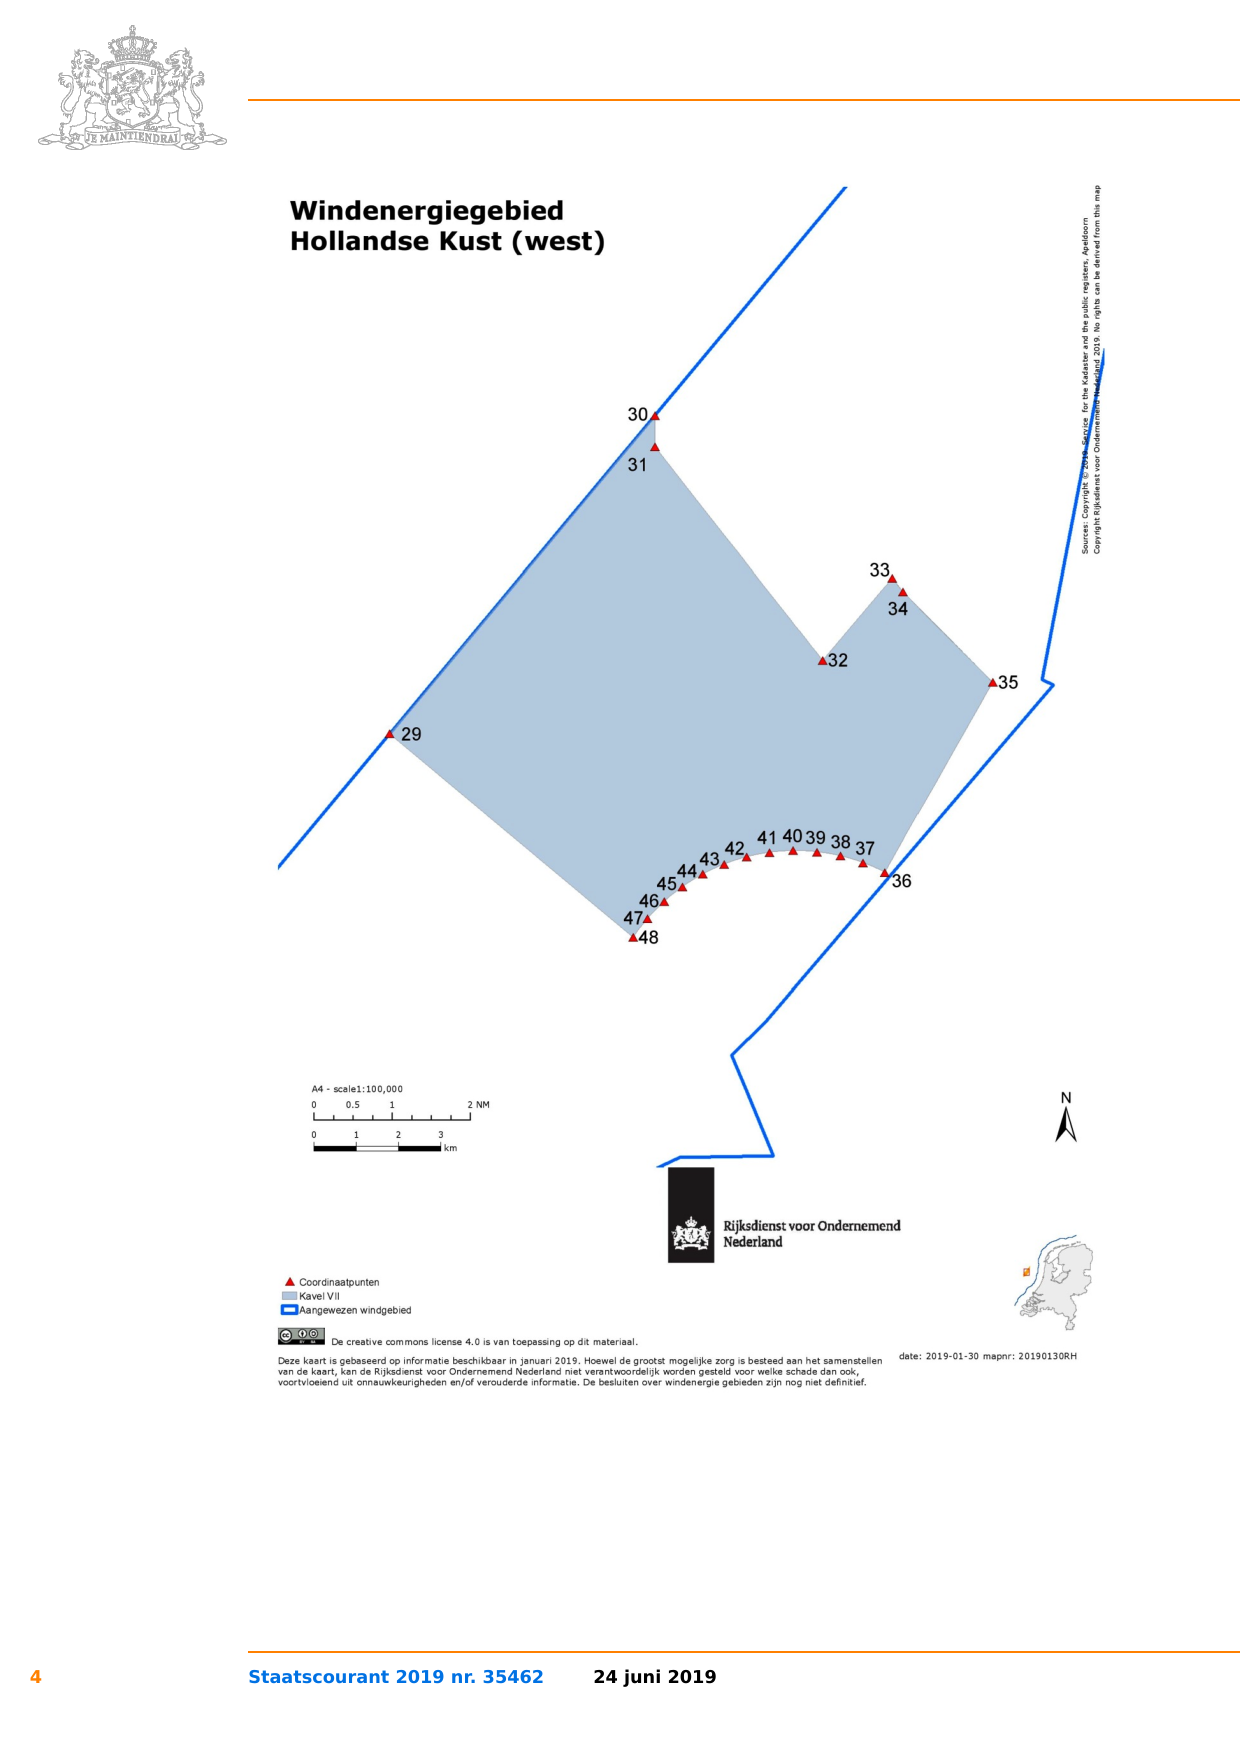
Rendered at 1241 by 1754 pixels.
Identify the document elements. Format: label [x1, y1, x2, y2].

picture [38, 25, 227, 150]
picture [248, 155, 1134, 1407]
